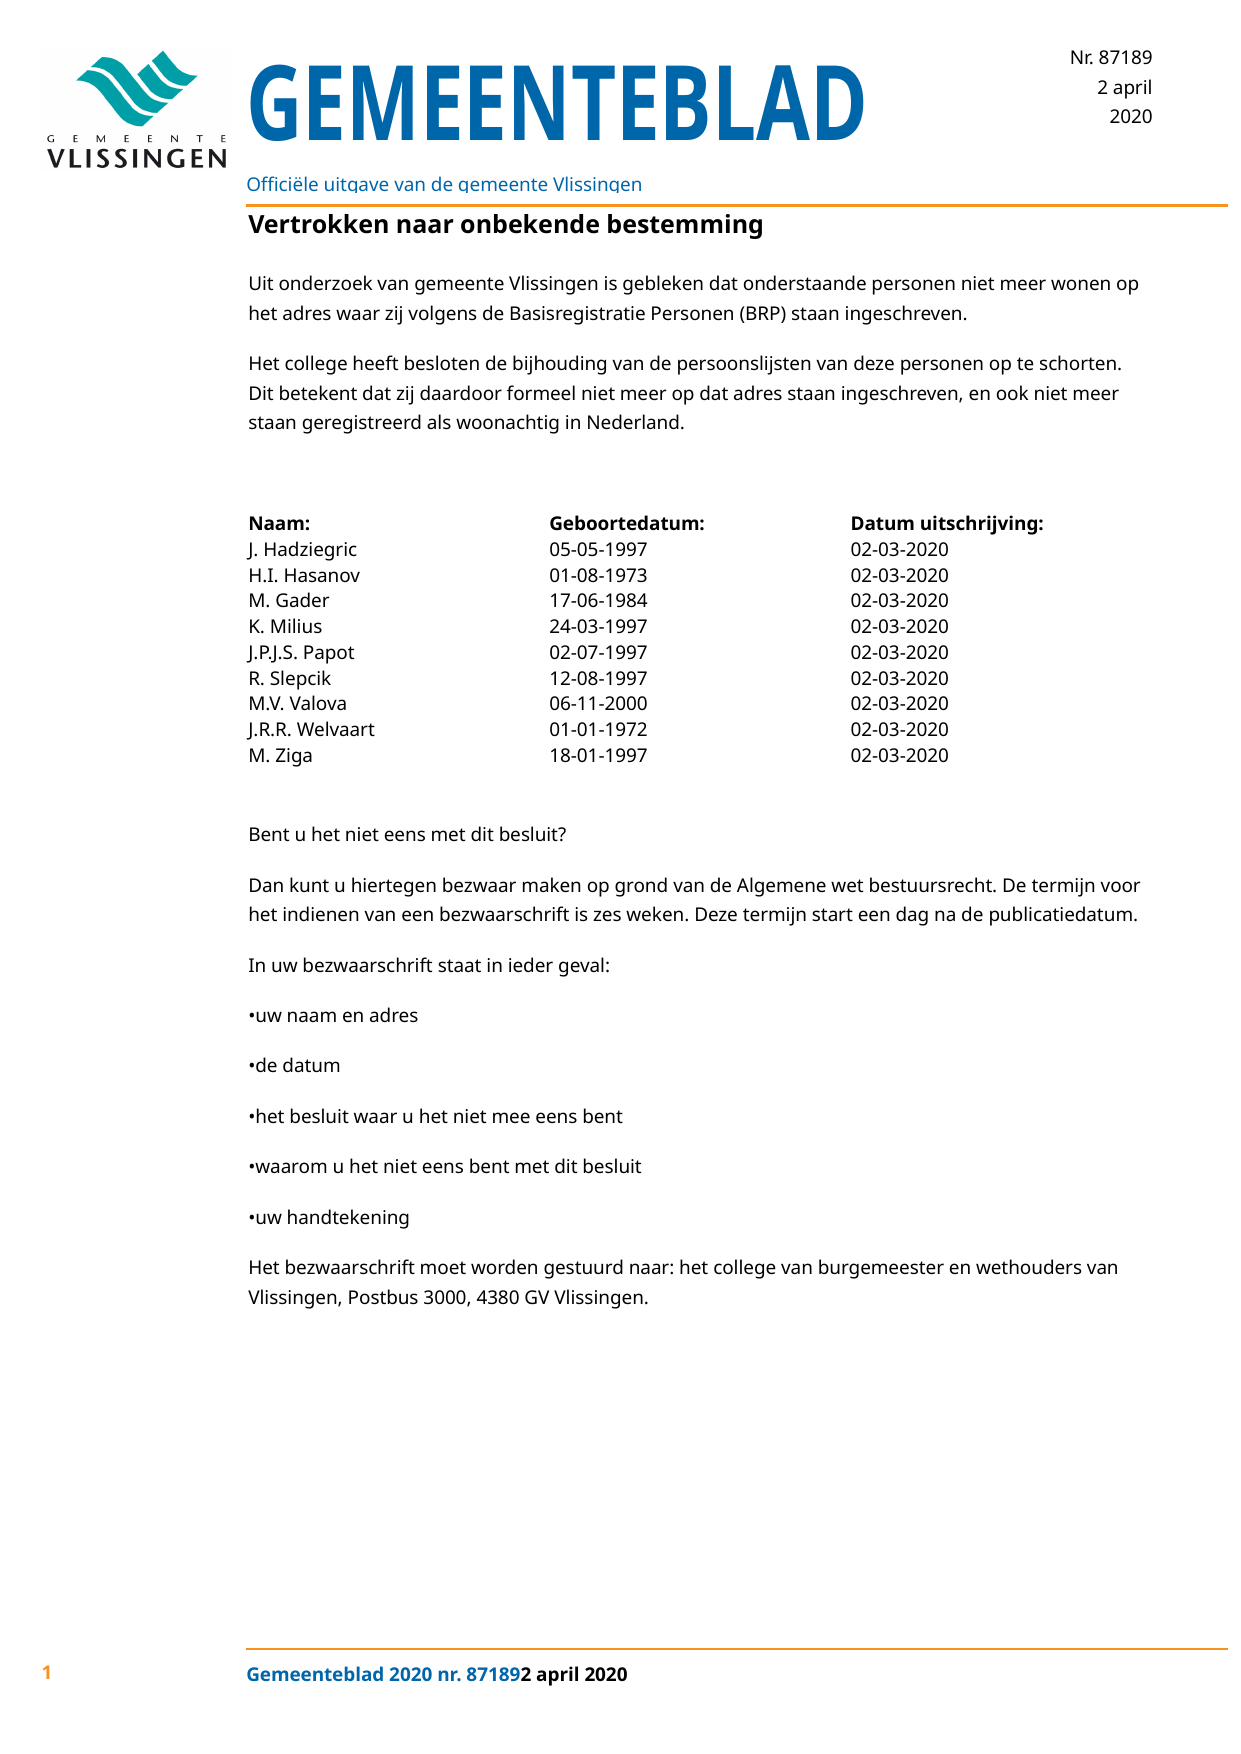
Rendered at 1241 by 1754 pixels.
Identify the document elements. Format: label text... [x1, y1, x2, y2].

table_cell J.R.R. Welvaart [248, 716, 549, 742]
table_cell M.V. Valova [248, 691, 549, 716]
table_cell J.P.J.S. Papot [248, 639, 549, 665]
table_cell M. Gader [248, 588, 549, 613]
table_cell 02-03-2020 [850, 613, 1152, 639]
text •uw handtekening [248, 1204, 1152, 1229]
picture [41, 47, 231, 172]
table_cell 02-03-2020 [850, 639, 1152, 665]
text Het bezwaarschrift moet worden gestuurd naar: het college van burgemeester en wethouders van Vlissingen, Postbus 3000, 4380 GV Vlissingen. [248, 1254, 1152, 1309]
table_cell 24-03-1997 [549, 613, 850, 639]
text Dan kunt u hiertegen bezwaar maken op grond van de Algemene wet bestuursrecht. De termijn voor het indienen van een bezwaarschrift is zes weken. Deze termijn start een dag na de publicatiedatum. [248, 872, 1152, 927]
table_cell 01-08-1973 [549, 562, 850, 588]
table_cell H.I. Hasanov [248, 562, 549, 588]
text Het college heeft besloten de bijhouding van de persoonslijsten van deze personen op te schorten. Dit betekent dat zij daardoor formeel niet meer op dat adres staan ingeschreven, en ook niet meer staan geregistreerd als woonachtig in Nederland. [248, 350, 1152, 435]
text •uw naam en adres [248, 1002, 1152, 1028]
table_cell 02-03-2020 [850, 742, 1152, 768]
table_cell J. Hadziegric [248, 536, 549, 562]
table_cell 05-05-1997 [549, 536, 850, 562]
table_cell K. Milius [248, 613, 549, 639]
table_cell 12-08-1997 [549, 665, 850, 691]
text Bent u het niet eens met dit besluit? [248, 821, 1152, 847]
table_cell 02-03-2020 [850, 588, 1152, 613]
table_cell 02-07-1997 [549, 639, 850, 665]
text Vertrokken naar onbekende bestemming [248, 207, 1152, 241]
table_cell R. Slepcik [248, 665, 549, 691]
table_cell 02-03-2020 [850, 536, 1152, 562]
table_header Datum uitschrijving: [850, 510, 1152, 536]
table_cell 01-01-1972 [549, 716, 850, 742]
table_cell 17-06-1984 [549, 588, 850, 613]
table_cell 02-03-2020 [850, 665, 1152, 691]
table_cell 06-11-2000 [549, 691, 850, 716]
table_header Naam: [248, 510, 549, 536]
table_cell 02-03-2020 [850, 562, 1152, 588]
table_cell 02-03-2020 [850, 716, 1152, 742]
table_cell M. Ziga [248, 742, 549, 768]
text •waarom u het niet eens bent met dit besluit [248, 1153, 1152, 1179]
text Uit onderzoek van gemeente Vlissingen is gebleken dat onderstaande personen niet meer wonen op het adres waar zij volgens de Basisregistratie Personen (BRP) staan ingeschreven. [248, 270, 1152, 326]
text •het besluit waar u het niet mee eens bent [248, 1103, 1152, 1129]
table_header Geboortedatum: [549, 510, 850, 536]
text •de datum [248, 1053, 1152, 1078]
text In uw bezwaarschrift staat in ieder geval: [248, 952, 1152, 977]
table_cell 02-03-2020 [850, 691, 1152, 716]
table_cell 18-01-1997 [549, 742, 850, 768]
